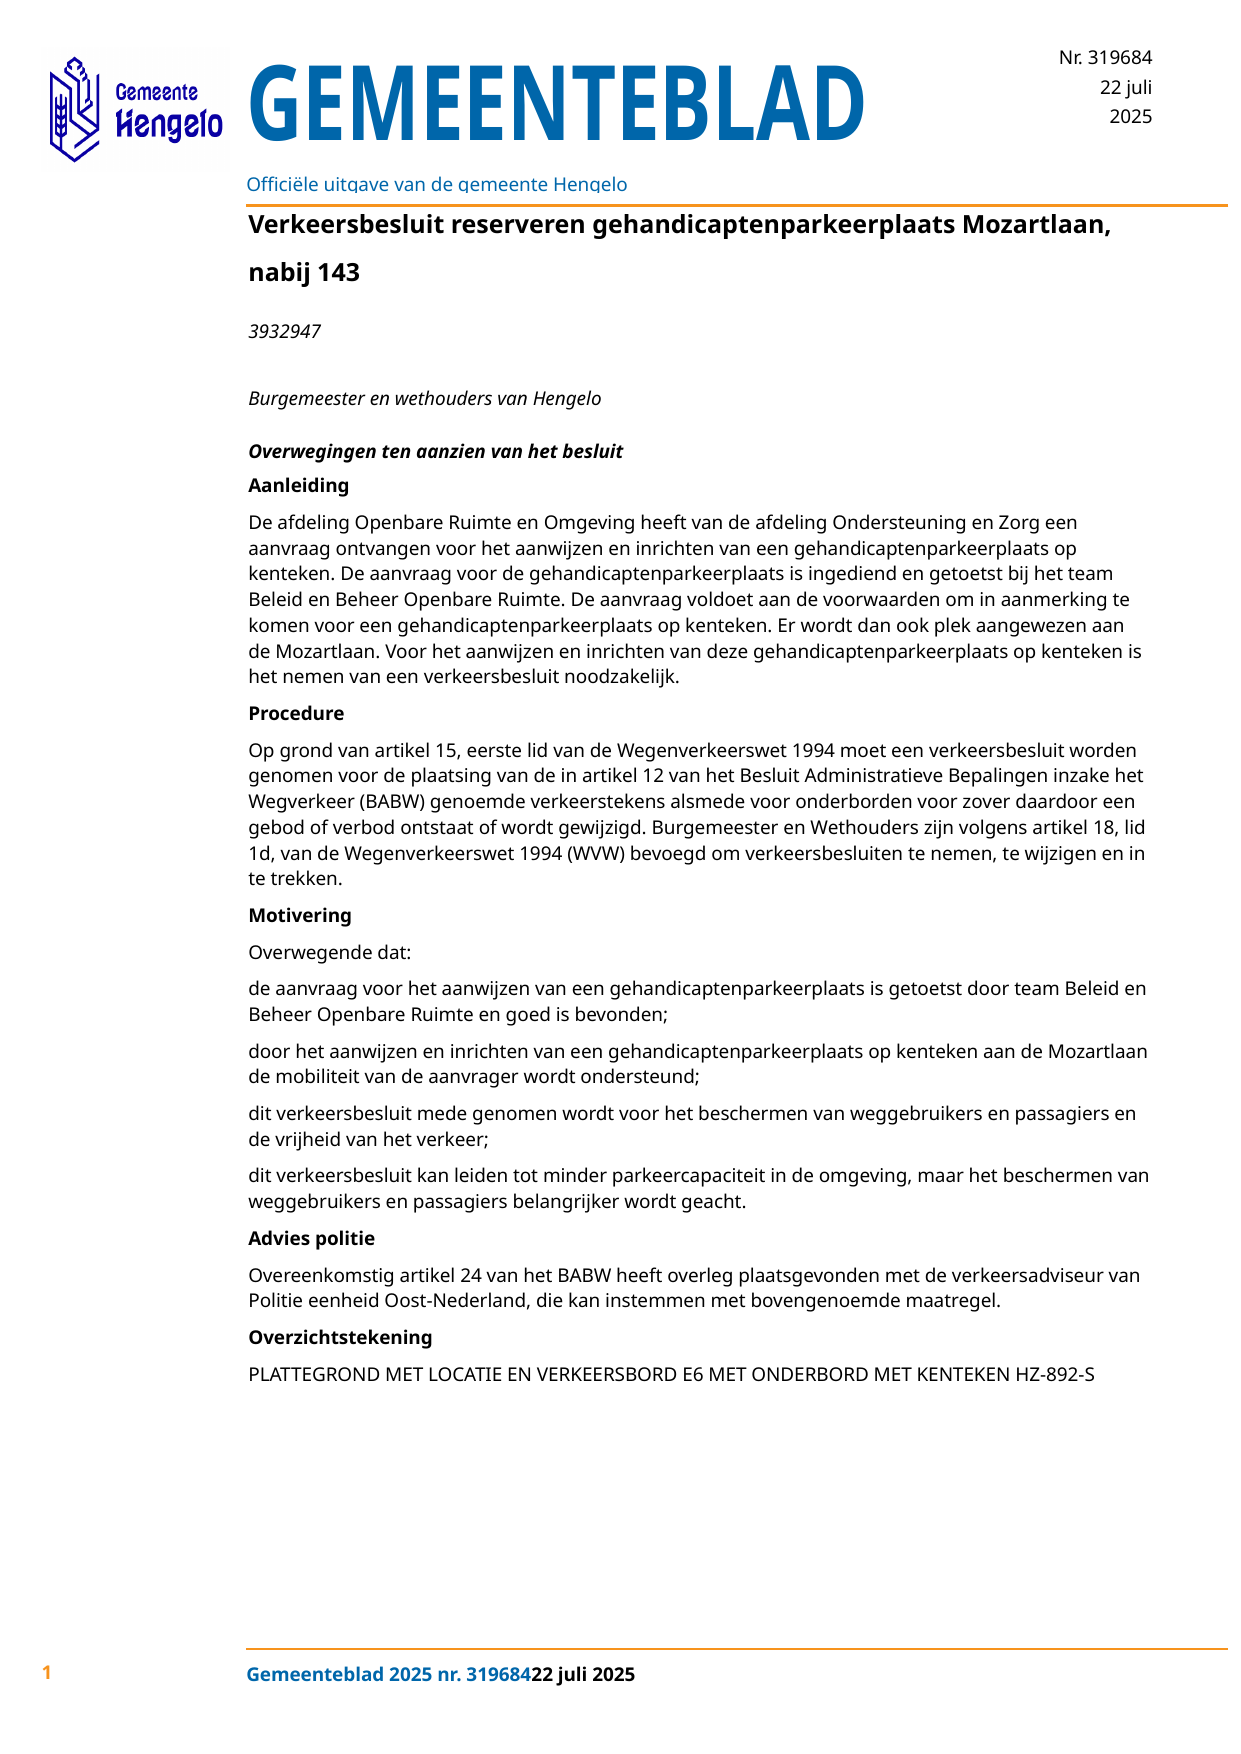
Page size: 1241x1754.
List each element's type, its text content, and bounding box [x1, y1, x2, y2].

text Overwegingen ten aanzien van het besluit [248, 438, 1152, 464]
text De afdeling Openbare Ruimte en Omgeving heeft van de afdeling Ondersteuning en Zorg een aanvraag ontvangen voor het aanwijzen en inrichten van een gehandicaptenparkeerplaats op kenteken. De aanvraag voor de gehandicaptenparkeerplaats is ingediend en getoetst bij het team Beleid en Beheer Openbare Ruimte. De aanvraag voldoet aan de voorwaarden om in aanmerking te komen voor een gehandicaptenparkeerplaats op kenteken. Er wordt dan ook plek aangewezen aan de Mozartlaan. Voor het aanwijzen en inrichten van deze gehandicaptenparkeerplaats op kenteken is het nemen van een verkeersbesluit noodzakelijk. [248, 509, 1152, 689]
text PLATTEGROND MET LOCATIE EN VERKEERSBORD E6 MET ONDERBORD MET KENTEKEN HZ-892-S [248, 1361, 1152, 1387]
text dit verkeersbesluit kan leiden tot minder parkeercapaciteit in de omgeving, maar het beschermen van weggebruikers en passagiers belangrijker wordt geacht. [248, 1163, 1152, 1214]
text de aanvraag voor het aanwijzen van een gehandicaptenparkeerplaats is getoetst door team Beleid en Beheer Openbare Ruimte en goed is bevonden; [248, 976, 1152, 1027]
text dit verkeersbesluit mede genomen wordt voor het beschermen van weggebruikers en passagiers en de vrijheid van het verkeer; [248, 1100, 1152, 1152]
text Procedure [248, 700, 1152, 726]
text Overwegende dat: [248, 939, 1152, 964]
text Verkeersbesluit reserveren gehandicaptenparkeerplaats Mozartlaan, nabij 143 [248, 207, 1152, 288]
text Advies politie [248, 1225, 1152, 1251]
picture [41, 47, 231, 172]
text Aanleiding [248, 472, 1152, 498]
text Op grond van artikel 15, eerste lid van de Wegenverkeerswet 1994 moet een verkeersbesluit worden genomen voor de plaatsing van de in artikel 12 van het Besluit Administratieve Bepalingen inzake het Wegverkeer (BABW) genoemde verkeerstekens alsmede voor onderborden voor zover daardoor een gebod of verbod ontstaat of wordt gewijzigd. Burgemeester en Wethouders zijn volgens artikel 18, lid 1d, van de Wegenverkeerswet 1994 (WVW) bevoegd om verkeersbesluiten te nemen, te wijzigen en in te trekken. [248, 737, 1152, 891]
text door het aanwijzen en inrichten van een gehandicaptenparkeerplaats op kenteken aan de Mozartlaan de mobiliteit van de aanvrager wordt ondersteund; [248, 1038, 1152, 1089]
text 3932947 [248, 318, 1152, 344]
text Overeenkomstig artikel 24 van het BABW heeft overleg plaatsgevonden met de verkeersadviseur van Politie eenheid Oost-Nederland, die kan instemmen met bovengenoemde maatregel. [248, 1262, 1152, 1313]
text Overzichtstekening [248, 1324, 1152, 1350]
text Motivering [248, 902, 1152, 928]
text Burgemeester en wethouders van Hengelo [248, 386, 1152, 411]
